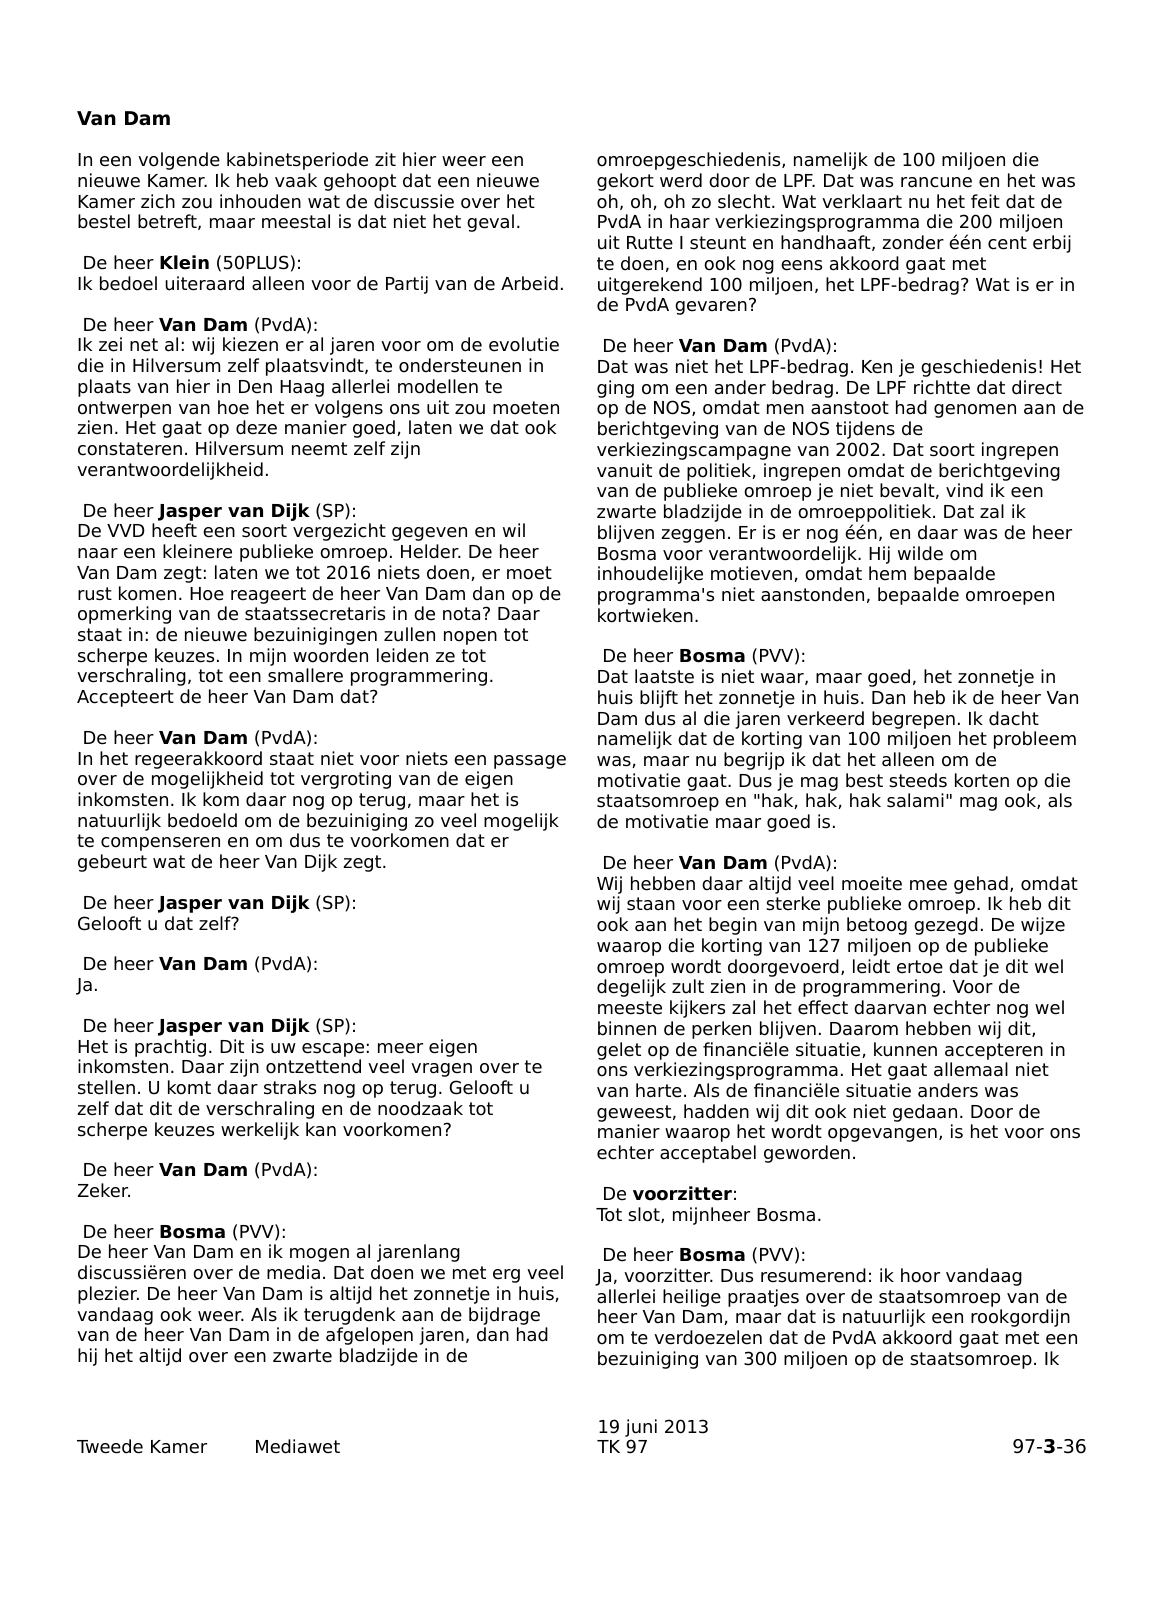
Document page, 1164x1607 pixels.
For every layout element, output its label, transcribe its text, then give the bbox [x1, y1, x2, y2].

text De voorzitter: [596, 1184, 1087, 1204]
text Ja. [77, 975, 567, 996]
text Ja, voorzitter. Dus resumerend: ik hoor vandaag allerlei heilige praatjes over de staatsomroep van de heer Van Dam, maar dat is natuurlijk een rookgordijn om te verdoezelen dat de PvdA akkoord gaat met een bezuiniging van 300 miljoen op de staatsomroep. Ik [596, 1266, 1087, 1369]
text De heer Jasper van Dijk (SP): [77, 500, 567, 521]
text De heer Klein (50PLUS): [77, 253, 567, 274]
text De heer Van Dam en ik mogen al jarenlang discussiëren over de media. Dat doen we met erg veel plezier. De heer Van Dam is altijd het zonnetje in huis, vandaag ook weer. Als ik terugdenk aan de bijdrage van de heer Van Dam in de afgelopen jaren, dan had hij het altijd over een zwarte bladzijde in de [77, 1242, 567, 1367]
text Dat was niet het LPF-bedrag. Ken je geschiedenis! Het ging om een ander bedrag. De LPF richtte dat direct op de NOS, omdat men aanstoot had genomen aan de berichtgeving van de NOS tijdens de verkiezingscampagne van 2002. Dat soort ingrepen vanuit de politiek, ingrepen omdat de berichtgeving van de publieke omroep je niet bevalt, vind ik een zwarte bladzijde in de omroeppolitiek. Dat zal ik blijven zeggen. Er is er nog één, en daar was de heer Bosma voor verantwoordelijk. Hij wilde om inhoudelijke motieven, omdat hem bepaalde programma's niet aanstonden, bepaalde omroepen kortwieken. [596, 357, 1087, 626]
text De heer Jasper van Dijk (SP): [77, 893, 567, 913]
text De heer Van Dam (PvdA): [596, 336, 1087, 357]
text Zeker. [77, 1181, 567, 1202]
text De heer Van Dam (PvdA): [77, 954, 567, 975]
text De heer Bosma (PVV): [596, 646, 1087, 667]
text In het regeerakkoord staat niet voor niets een passage over de mogelijkheid tot vergroting van de eigen inkomsten. Ik kom daar nog op terug, maar het is natuurlijk bedoeld om de bezuiniging zo veel mogelijk te compenseren en om dus te voorkomen dat er gebeurt wat de heer Van Dijk zegt. [77, 748, 567, 873]
text Het is prachtig. Dit is uw escape: meer eigen inkomsten. Daar zijn ontzettend veel vragen over te stellen. U komt daar straks nog op terug. Gelooft u zelf dat dit de verschraling en de noodzaak tot scherpe keuzes werkelijk kan voorkomen? [77, 1036, 567, 1140]
text De heer Van Dam (PvdA): [77, 728, 567, 748]
text Tot slot, mijnheer Bosma. [596, 1204, 1087, 1225]
text De heer Van Dam (PvdA): [596, 853, 1087, 873]
text Wij hebben daar altijd veel moeite mee gehad, omdat wij staan voor een sterke publieke omroep. Ik heb dit ook aan het begin van mijn betoog gezegd. De wijze waarop die korting van 127 miljoen op de publieke omroep wordt doorgevoerd, leidt ertoe dat je dit wel degelijk zult zien in de programmering. Voor de meeste kijkers zal het effect daarvan echter nog wel binnen de perken blijven. Daarom hebben wij dit, gelet op de financiële situatie, kunnen accepteren in ons verkiezingsprogramma. Het gaat allemaal niet van harte. Als de financiële situatie anders was geweest, hadden wij dit ook niet gedaan. Door de manier waarop het wordt opgevangen, is het voor ons echter acceptabel geworden. [596, 873, 1087, 1164]
text De heer Bosma (PVV): [77, 1222, 567, 1242]
text omroepgeschiedenis, namelijk de 100 miljoen die gekort werd door de LPF. Dat was rancune en het was oh, oh, oh zo slecht. Wat verklaart nu het feit dat de PvdA in haar verkiezingsprogramma die 200 miljoen uit Rutte I steunt en handhaaft, zonder één cent erbij te doen, en ook nog eens akkoord gaat met uitgerekend 100 miljoen, het LPF-bedrag? Wat is er in de PvdA gevaren? [596, 150, 1087, 316]
text De heer Jasper van Dijk (SP): [77, 1016, 567, 1036]
text In een volgende kabinetsperiode zit hier weer een nieuwe Kamer. Ik heb vaak gehoopt dat een nieuwe Kamer zich zou inhouden wat de discussie over het bestel betreft, maar meestal is dat niet het geval. [77, 150, 567, 233]
text De VVD heeft een soort vergezicht gegeven en wil naar een kleinere publieke omroep. Helder. De heer Van Dam zegt: laten we tot 2016 niets doen, er moet rust komen. Hoe reageert de heer Van Dam dan op de opmerking van de staatssecretaris in de nota? Daar staat in: de nieuwe bezuinigingen zullen nopen tot scherpe keuzes. In mijn woorden leiden ze tot verschraling, tot een smallere programmering. Accepteert de heer Van Dam dat? [77, 521, 567, 708]
text Ik zei net al: wij kiezen er al jaren voor om de evolutie die in Hilversum zelf plaatsvindt, te ondersteunen in plaats van hier in Den Haag allerlei modellen te ontwerpen van hoe het er volgens ons uit zou moeten zien. Het gaat op deze manier goed, laten we dat ook constateren. Hilversum neemt zelf zijn verantwoordelijkheid. [77, 335, 567, 480]
text De heer Bosma (PVV): [596, 1245, 1087, 1266]
text Gelooft u dat zelf? [77, 913, 567, 934]
text De heer Van Dam (PvdA): [77, 314, 567, 335]
text Dat laatste is niet waar, maar goed, het zonnetje in huis blijft het zonnetje in huis. Dan heb ik de heer Van Dam dus al die jaren verkeerd begrepen. Ik dacht namelijk dat de korting van 100 miljoen het probleem was, maar nu begrijp ik dat het alleen om de motivatie gaat. Dus je mag best steeds korten op die staatsomroep en "hak, hak, hak salami" mag ook, als de motivatie maar goed is. [596, 667, 1087, 833]
text Ik bedoel uiteraard alleen voor de Partij van de Arbeid. [77, 274, 567, 294]
text De heer Van Dam (PvdA): [77, 1160, 567, 1181]
